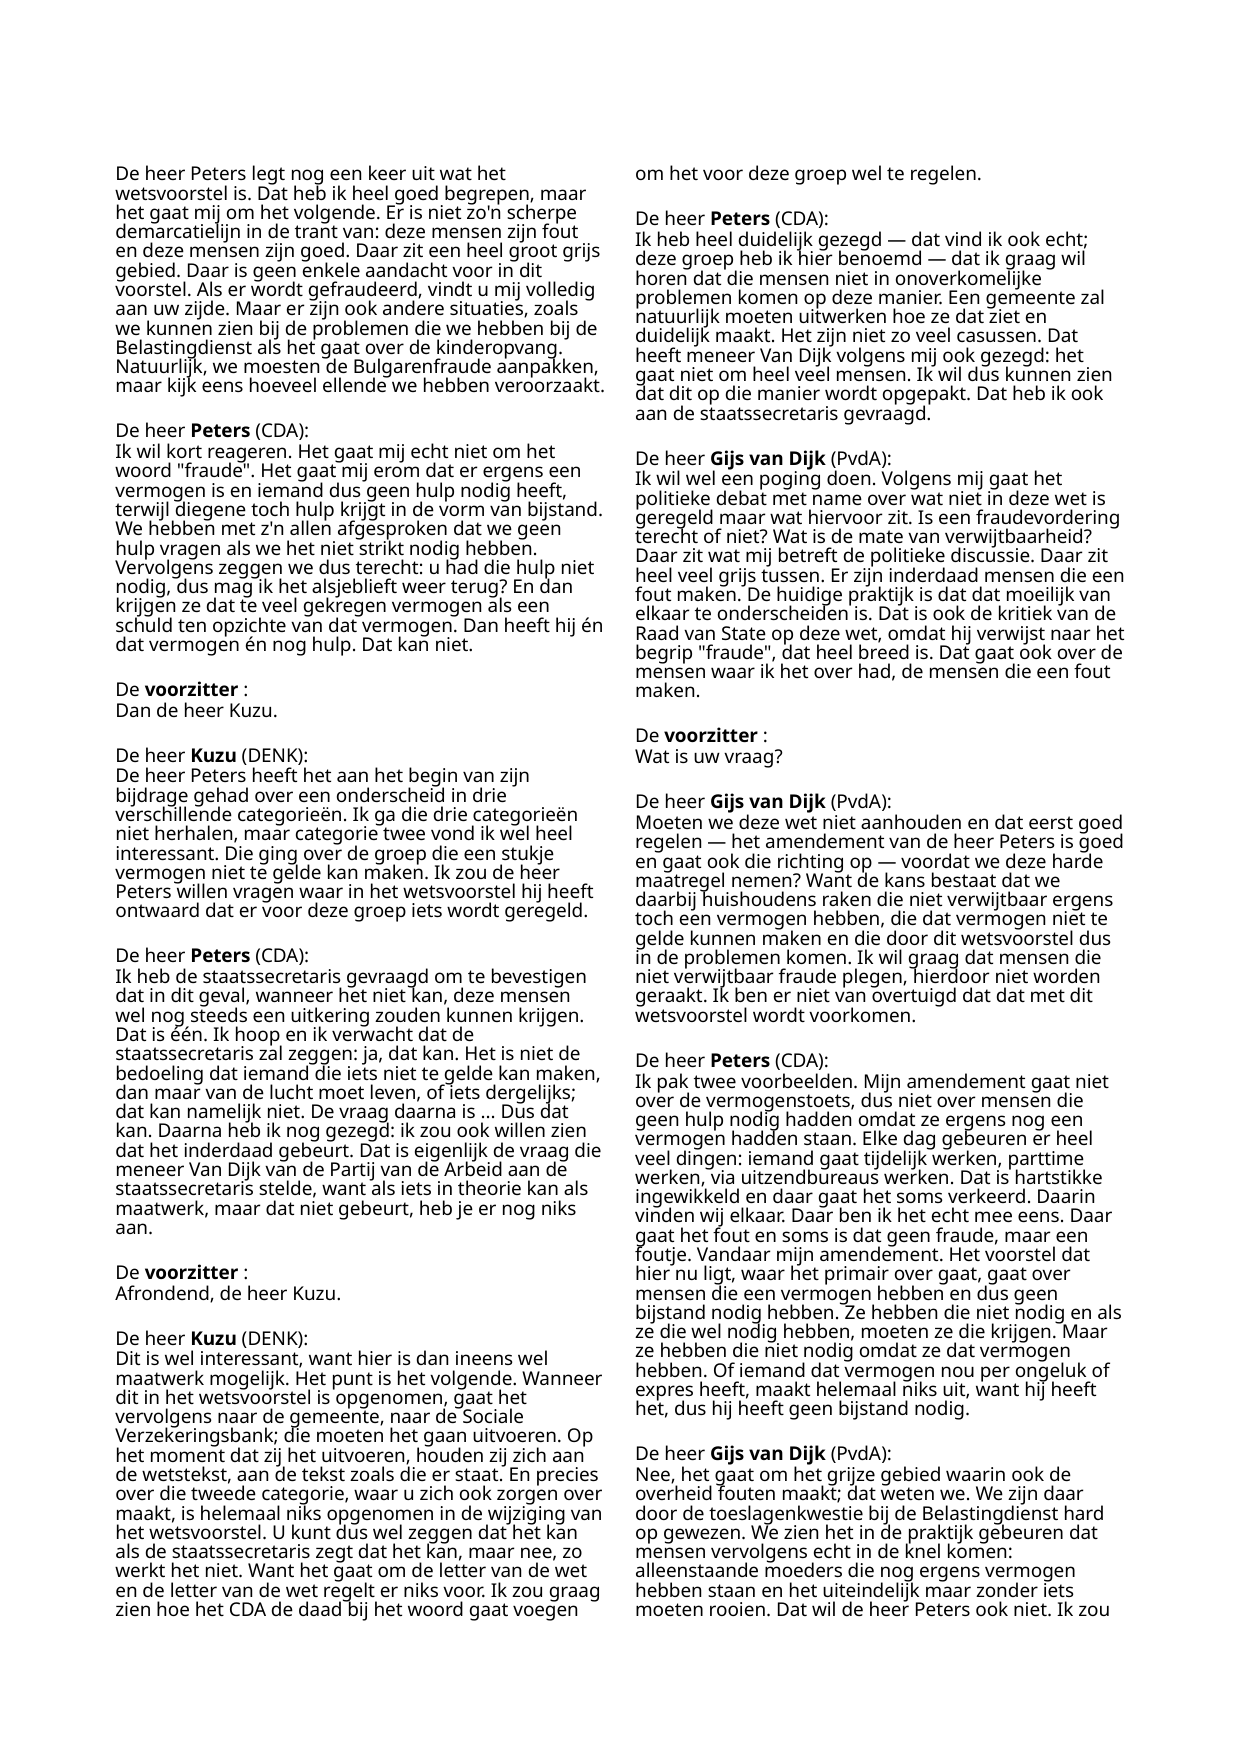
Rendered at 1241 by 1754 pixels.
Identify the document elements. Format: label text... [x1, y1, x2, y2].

text Ik heb heel duidelijk gezegd — dat vind ik ook echt; deze groep heb ik hier benoemd — dat ik graag wil horen dat die mensen niet in onoverkomelijke problemen komen op deze manier. Een gemeente zal natuurlijk moeten uitwerken hoe ze dat ziet en duidelijk maakt. Het zijn niet zo veel casussen. Dat heeft meneer Van Dijk volgens mij ook gezegd: het gaat niet om heel veel mensen. Ik wil dus kunnen zien dat dit op die manier wordt opgepakt. Dat heb ik ook aan de staatssecretaris gevraagd. [635, 231, 1125, 424]
text De voorzitter : [115, 1259, 605, 1284]
text De heer Gijs van Dijk (PvdA): [635, 445, 1125, 470]
text Ik pak twee voorbeelden. Mijn amendement gaat niet over de vermogenstoets, dus niet over mensen die geen hulp nodig hadden omdat ze ergens nog een vermogen hadden staan. Elke dag gebeuren er heel veel dingen: iemand gaat tijdelijk werken, parttime werken, via uitzendbureaus werken. Dat is hartstikke ingewikkeld en daar gaat het soms verkeerd. Daarin vinden wij elkaar. Daar ben ik het echt mee eens. Daar gaat het fout en soms is dat geen fraude, maar een foutje. Vandaar mijn amendement. Het voorstel dat hier nu ligt, waar het primair over gaat, gaat over mensen die een vermogen hebben en dus geen bijstand nodig hebben. Ze hebben die niet nodig en als ze die wel nodig hebben, moeten ze die krijgen. Maar ze hebben die niet nodig omdat ze dat vermogen hebben. Of iemand dat vermogen nou per ongeluk of expres heeft, maakt helemaal niks uit, want hij heeft het, dus hij heeft geen bijstand nodig. [635, 1073, 1125, 1419]
text Nee, het gaat om het grijze gebied waarin ook de overheid fouten maakt; dat weten we. We zijn daar door de toeslagenkwestie bij de Belastingdienst hard op gewezen. We zien het in de praktijk gebeuren dat mensen vervolgens echt in de knel komen: alleenstaande moeders die nog ergens vermogen hebben staan en het uiteindelijk maar zonder iets moeten rooien. Dat wil de heer Peters ook niet. Ik zou [635, 1466, 1125, 1620]
text De heer Kuzu (DENK): [115, 742, 605, 767]
text Ik wil kort reageren. Het gaat mij echt niet om het woord "fraude". Het gaat mij erom dat er ergens een vermogen is en iemand dus geen hulp nodig heeft, terwijl diegene toch hulp krijgt in de vorm van bijstand. We hebben met z'n allen afgesproken dat we geen hulp vragen als we het niet strikt nodig hebben. Vervolgens zeggen we dus terecht: u had die hulp niet nodig, dus mag ik het alsjeblieft weer terug? En dan krijgen ze dat te veel gekregen vermogen als een schuld ten opzichte van dat vermogen. Dan heeft hij én dat vermogen én nog hulp. Dat kan niet. [115, 443, 605, 655]
text Ik wil wel een poging doen. Volgens mij gaat het politieke debat met name over wat niet in deze wet is geregeld maar wat hiervoor zit. Is een fraudevordering terecht of niet? Wat is de mate van verwijtbaarheid? Daar zit wat mij betreft de politieke discussie. Daar zit heel veel grijs tussen. Er zijn inderdaad mensen die een fout maken. De huidige praktijk is dat dat moeilijk van elkaar te onderscheiden is. Dat is ook de kritiek van de Raad van State op deze wet, omdat hij verwijst naar het begrip "fraude", dat heel breed is. Dat gaat ook over de mensen waar ik het over had, de mensen die een fout maken. [635, 470, 1125, 702]
text Dit is wel interessant, want hier is dan ineens wel maatwerk mogelijk. Het punt is het volgende. Wanneer dit in het wetsvoorstel is opgenomen, gaat het vervolgens naar de gemeente, naar de Sociale Verzekeringsbank; die moeten het gaan uitvoeren. Op het moment dat zij het uitvoeren, houden zij zich aan de wetstekst, aan de tekst zoals die er staat. En precies over die tweede categorie, waar u zich ook zorgen over maakt, is helemaal niks opgenomen in de wijziging van het wetsvoorstel. U kunt dus wel zeggen dat het kan als de staatssecretaris zegt dat het kan, maar nee, zo werkt het niet. Want het gaat om de letter van de wet en de letter van de wet regelt er niks voor. Ik zou graag zien hoe het CDA de daad bij het woord gaat voegen [115, 1350, 605, 1620]
text De heer Gijs van Dijk (PvdA): [635, 788, 1125, 814]
text Wat is uw vraag? [635, 748, 1125, 767]
text De heer Gijs van Dijk (PvdA): [635, 1440, 1125, 1466]
text om het voor deze groep wel te regelen. [635, 165, 1125, 184]
text De voorzitter : [115, 676, 605, 702]
text De heer Peters (CDA): [115, 417, 605, 443]
text De voorzitter : [635, 722, 1125, 748]
text De heer Peters (CDA): [635, 205, 1125, 231]
text Moeten we deze wet niet aanhouden en dat eerst goed regelen — het amendement van de heer Peters is goed en gaat ook die richting op — voordat we deze harde maatregel nemen? Want de kans bestaat dat we daarbij huishoudens raken die niet verwijtbaar ergens toch een vermogen hebben, die dat vermogen niet te gelde kunnen maken en die door dit wetsvoorstel dus in de problemen komen. Ik wil graag dat mensen die niet verwijtbaar fraude plegen, hierdoor niet worden geraakt. Ik ben er niet van overtuigd dat dat met dit wetsvoorstel wordt voorkomen. [635, 814, 1125, 1026]
text De heer Peters heeft het aan het begin van zijn bijdrage gehad over een onderscheid in drie verschillende categorieën. Ik ga die drie categorieën niet herhalen, maar categorie twee vond ik wel heel interessant. Die ging over de groep die een stukje vermogen niet te gelde kan maken. Ik zou de heer Peters willen vragen waar in het wetsvoorstel hij heeft ontwaard dat er voor deze groep iets wordt geregeld. [115, 767, 605, 922]
text Dan de heer Kuzu. [115, 702, 605, 721]
text Afrondend, de heer Kuzu. [115, 1284, 605, 1304]
text De heer Peters (CDA): [635, 1047, 1125, 1073]
text De heer Peters (CDA): [115, 942, 605, 968]
text De heer Peters legt nog een keer uit wat het wetsvoorstel is. Dat heb ik heel goed begrepen, maar het gaat mij om het volgende. Er is niet zo'n scherpe demarcatielijn in de trant van: deze mensen zijn fout en deze mensen zijn goed. Daar zit een heel groot grijs gebied. Daar is geen enkele aandacht voor in dit voorstel. Als er wordt gefraudeerd, vindt u mij volledig aan uw zijde. Maar er zijn ook andere situaties, zoals we kunnen zien bij de problemen die we hebben bij de Belastingdienst als het gaat over de kinderopvang. Natuurlijk, we moesten de Bulgarenfraude aanpakken, maar kijk eens hoeveel ellende we hebben veroorzaakt. [115, 165, 605, 397]
text De heer Kuzu (DENK): [115, 1325, 605, 1350]
text Ik heb de staatssecretaris gevraagd om te bevestigen dat in dit geval, wanneer het niet kan, deze mensen wel nog steeds een uitkering zouden kunnen krijgen. Dat is één. Ik hoop en ik verwacht dat de staatssecretaris zal zeggen: ja, dat kan. Het is niet de bedoeling dat iemand die iets niet te gelde kan maken, dan maar van de lucht moet leven, of iets dergelijks; dat kan namelijk niet. De vraag daarna is ... Dus dat kan. Daarna heb ik nog gezegd: ik zou ook willen zien dat het inderdaad gebeurt. Dat is eigenlijk de vraag die meneer Van Dijk van de Partij van de Arbeid aan de staatssecretaris stelde, want als iets in theorie kan als maatwerk, maar dat niet gebeurt, heb je er nog niks aan. [115, 968, 605, 1238]
